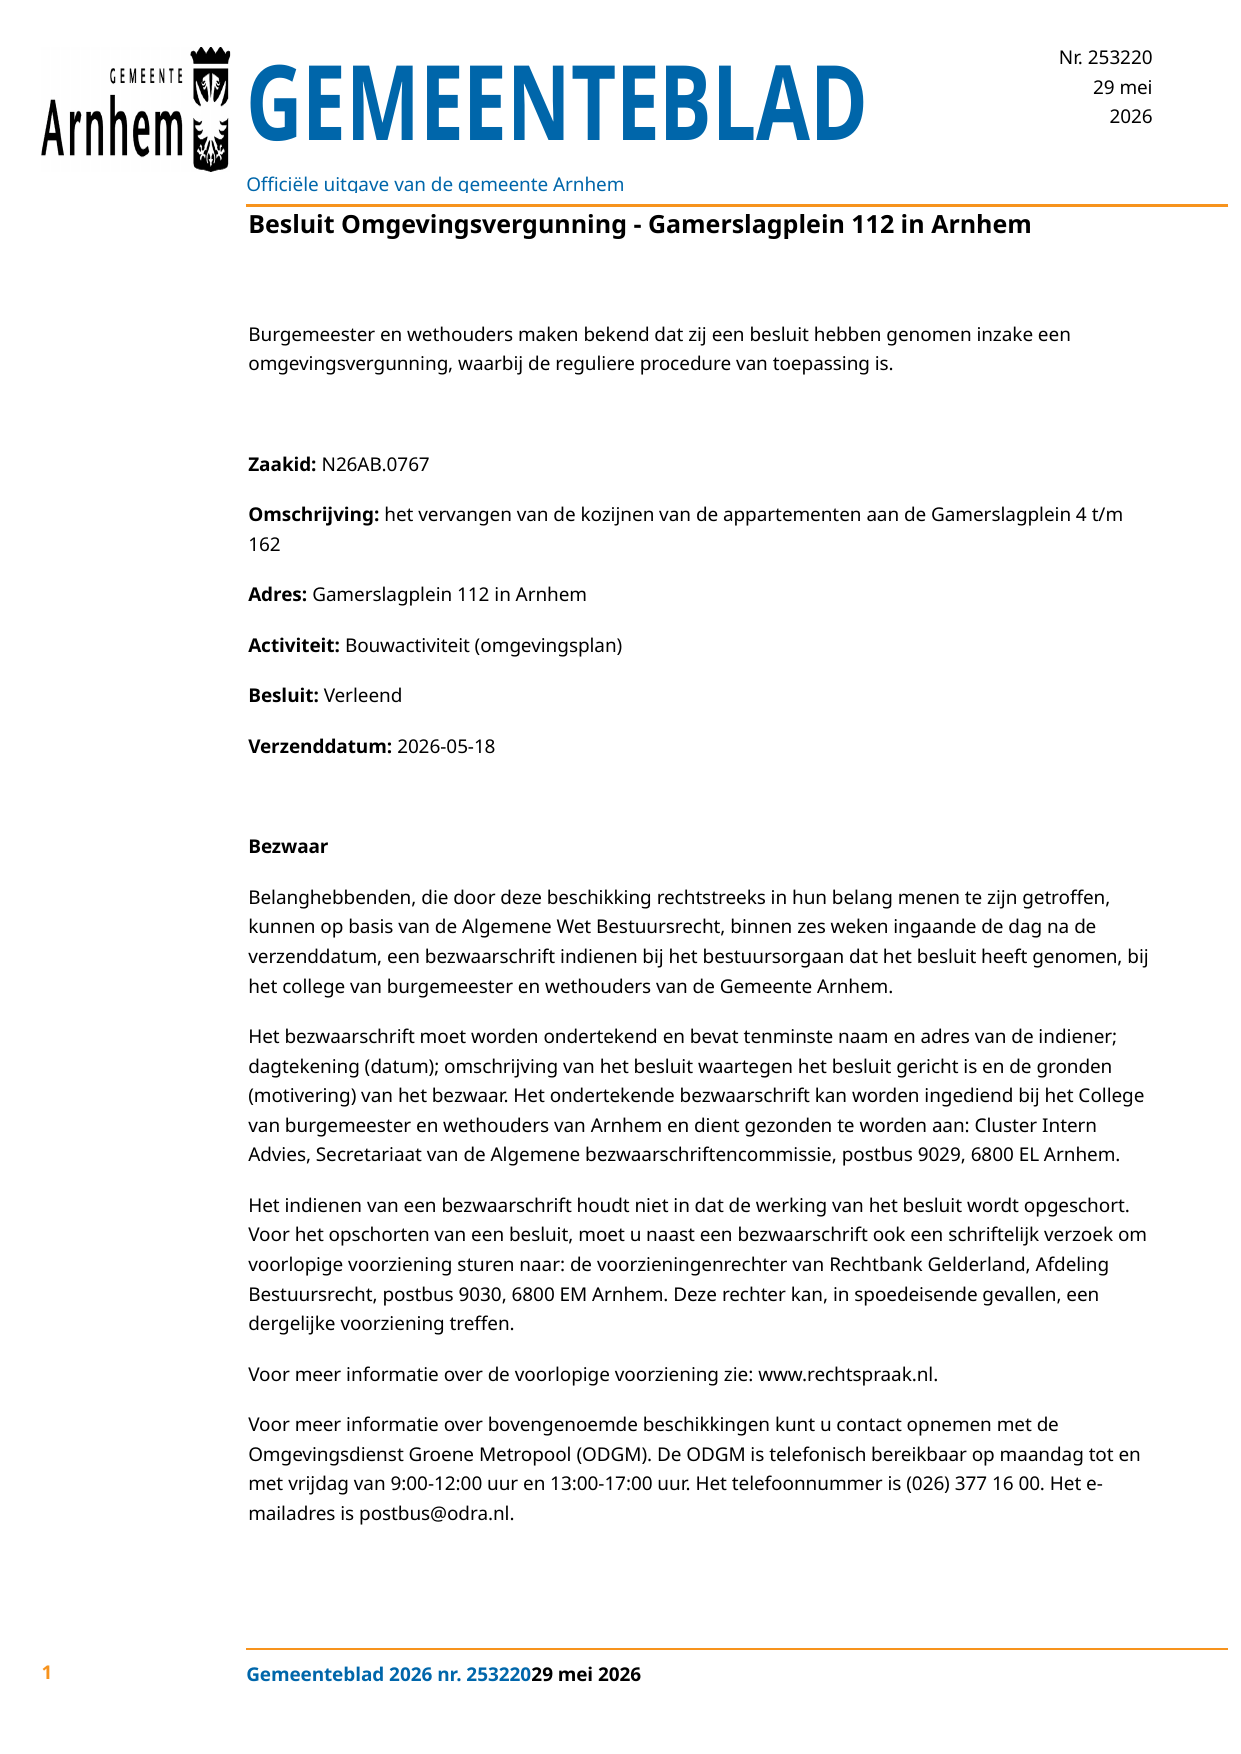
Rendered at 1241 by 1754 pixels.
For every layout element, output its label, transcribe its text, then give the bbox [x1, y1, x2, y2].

text Activiteit: Bouwactiviteit (omgevingsplan) [248, 632, 1152, 658]
text Voor meer informatie over de voorlopige voorziening zie: www.rechtspraak.nl. [248, 1361, 1152, 1386]
text Besluit: Verleend [248, 682, 1152, 708]
text Adres: Gamerslagplein 112 in Arnhem [248, 582, 1152, 607]
text Besluit Omgevingsvergunning - Gamerslagplein 112 in Arnhem [248, 207, 1152, 241]
text Burgemeester en wethouders maken bekend dat zij een besluit hebben genomen inzake een omgevingsvergunning, waarbij de reguliere procedure van toepassing is. [248, 321, 1152, 376]
text Omschrijving: het vervangen van de kozijnen van de appartementen aan de Gamerslagplein 4 t/m 162 [248, 502, 1152, 557]
text Het bezwaarschrift moet worden ondertekend en bevat tenminste naam en adres van de indiener; dagtekening (datum); omschrijving van het besluit waartegen het besluit gericht is en de gronden (motivering) van het bezwaar. Het ondertekende bezwaarschrift kan worden ingediend bij het College van burgemeester en wethouders van Arnhem en dient gezonden te worden aan: Cluster Intern Advies, Secretariaat van de Algemene bezwaarschriftencommissie, postbus 9029, 6800 EL Arnhem. [248, 1023, 1152, 1167]
text Verzenddatum: 2026-05-18 [248, 733, 1152, 758]
text Belanghebbenden, die door deze beschikking rechtstreeks in hun belang menen te zijn getroffen, kunnen op basis van de Algemene Wet Bestuursrecht, binnen zes weken ingaande de dag na de verzenddatum, een bezwaarschrift indienen bij het bestuursorgaan dat het besluit heeft genomen, bij het college van burgemeester en wethouders van de Gemeente Arnhem. [248, 884, 1152, 998]
picture [41, 47, 231, 172]
text Het indienen van een bezwaarschrift houdt niet in dat de werking van het besluit wordt opgeschort. Voor het opschorten van een besluit, moet u naast een bezwaarschrift ook een schriftelijk verzoek om voorlopige voorziening sturen naar: de voorzieningenrechter van Rechtbank Gelderland, Afdeling Bestuursrecht, postbus 9030, 6800 EM Arnhem. Deze rechter kan, in spoedeisende gevallen, een dergelijke voorziening treffen. [248, 1192, 1152, 1336]
text Bezwaar [248, 834, 1152, 859]
text Zaakid: N26AB.0767 [248, 451, 1152, 477]
text Voor meer informatie over bovengenoemde beschikkingen kunt u contact opnemen met de Omgevingsdienst Groene Metropool (ODGM). De ODGM is telefonisch bereikbaar op maandag tot en met vrijdag van 9:00-12:00 uur en 13:00-17:00 uur. Het telefoonnummer is (026) 377 16 00. Het e-mailadres is postbus@odra.nl. [248, 1411, 1152, 1526]
